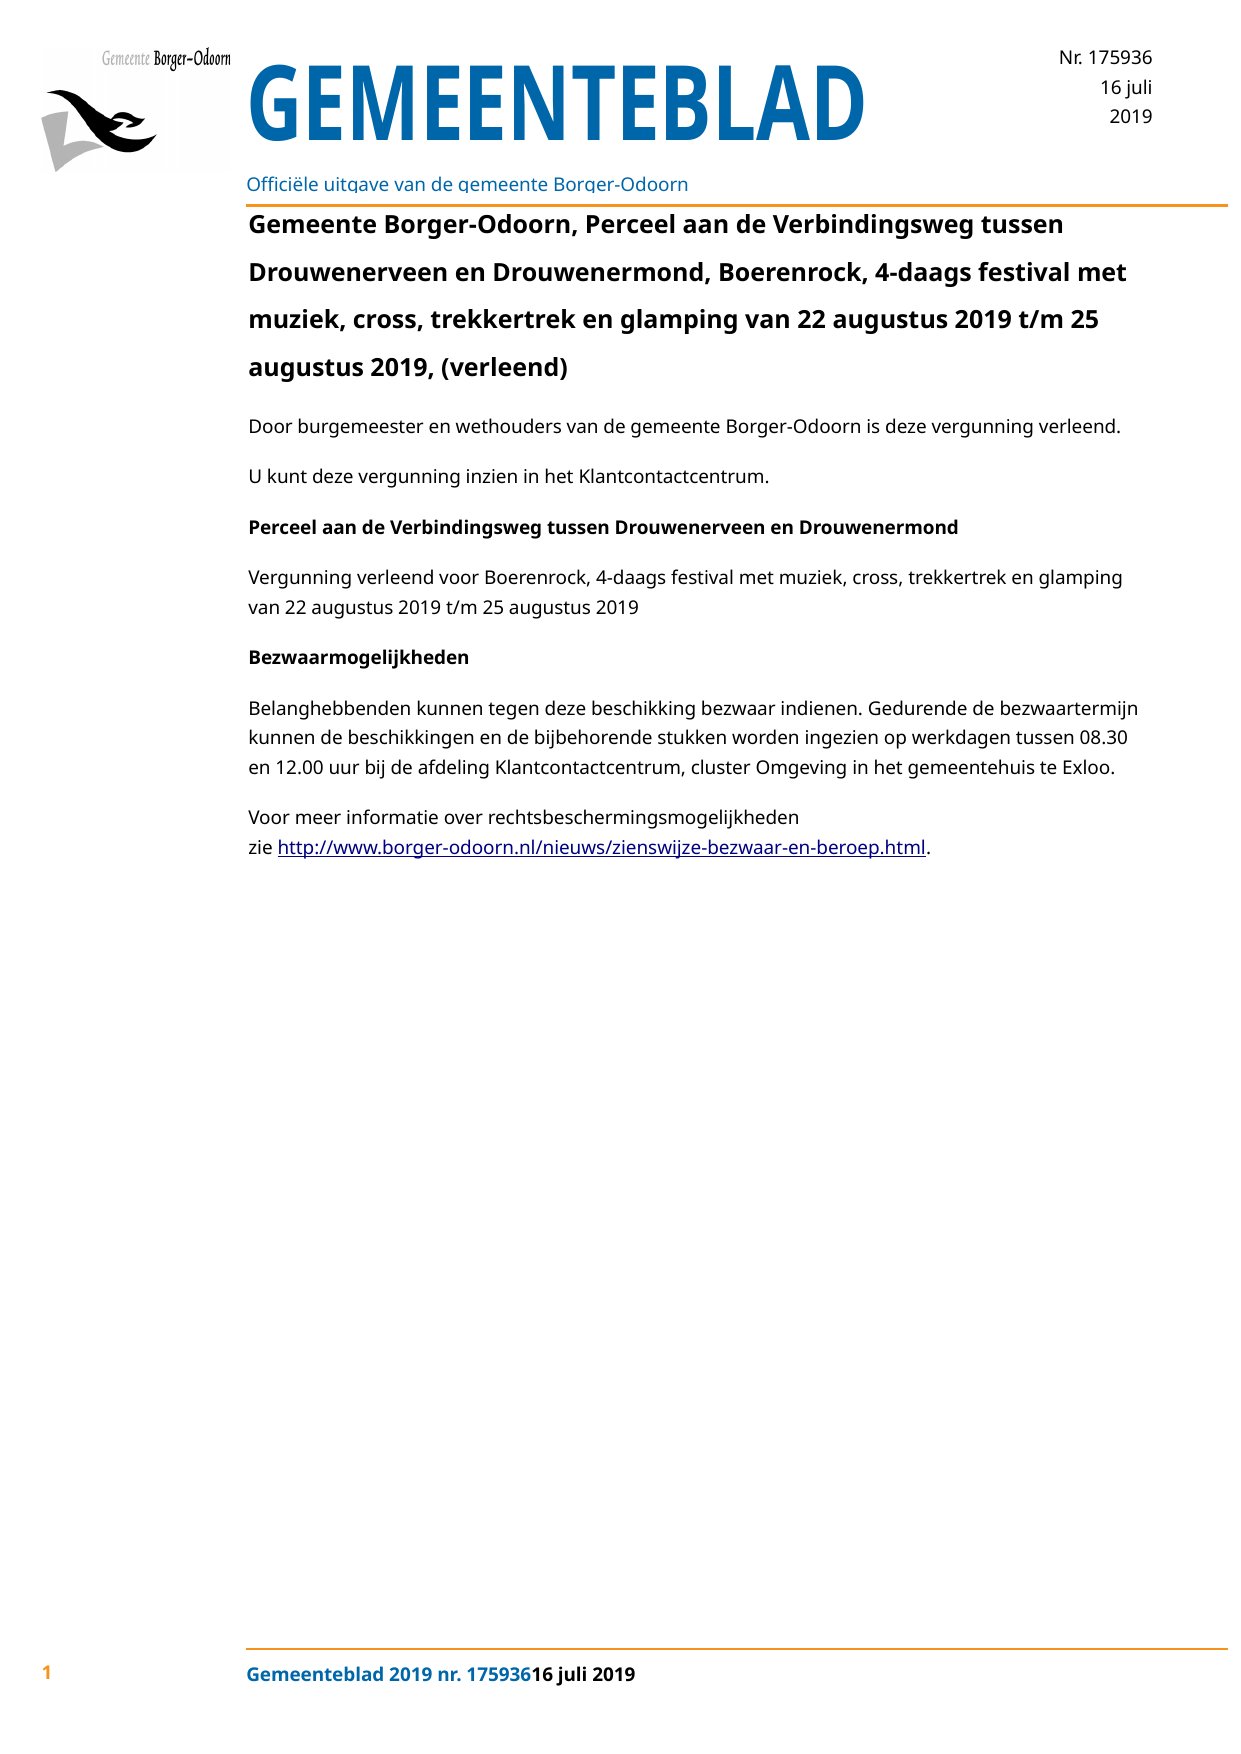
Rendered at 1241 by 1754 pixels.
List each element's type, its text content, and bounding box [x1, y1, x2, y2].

text Door burgemeester en wethouders van de gemeente Borger-Odoorn is deze vergunning verleend. [248, 413, 1152, 439]
text Gemeente Borger-Odoorn, Perceel aan de Verbindingsweg tussen Drouwenerveen en Drouwenermond, Boerenrock, 4-daags festival met muziek, cross, trekkertrek en glamping van 22 augustus 2019 t/m 25 augustus 2019, (verleend) [248, 207, 1152, 384]
text Vergunning verleend voor Boerenrock, 4-daags festival met muziek, cross, trekkertrek en glamping van 22 augustus 2019 t/m 25 augustus 2019 [248, 564, 1152, 620]
picture [41, 47, 231, 172]
text U kunt deze vergunning inzien in het Klantcontactcentrum. [248, 463, 1152, 489]
text Perceel aan de Verbindingsweg tussen Drouwenerveen en Drouwenermond [248, 514, 1152, 540]
text Belanghebbenden kunnen tegen deze beschikking bezwaar indienen. Gedurende de bezwaartermijn kunnen de beschikkingen en de bijbehorende stukken worden ingezien op werkdagen tussen 08.30 en 12.00 uur bij de afdeling Klantcontactcentrum, cluster Omgeving in het gemeentehuis te Exloo. [248, 695, 1152, 780]
text Bezwaarmogelijkheden [248, 644, 1152, 670]
text Voor meer informatie over rechtsbeschermingsmogelijkheden zie http://www.borger-odoorn.nl/nieuws/zienswijze-bezwaar-en-beroep.html. [248, 804, 1152, 860]
